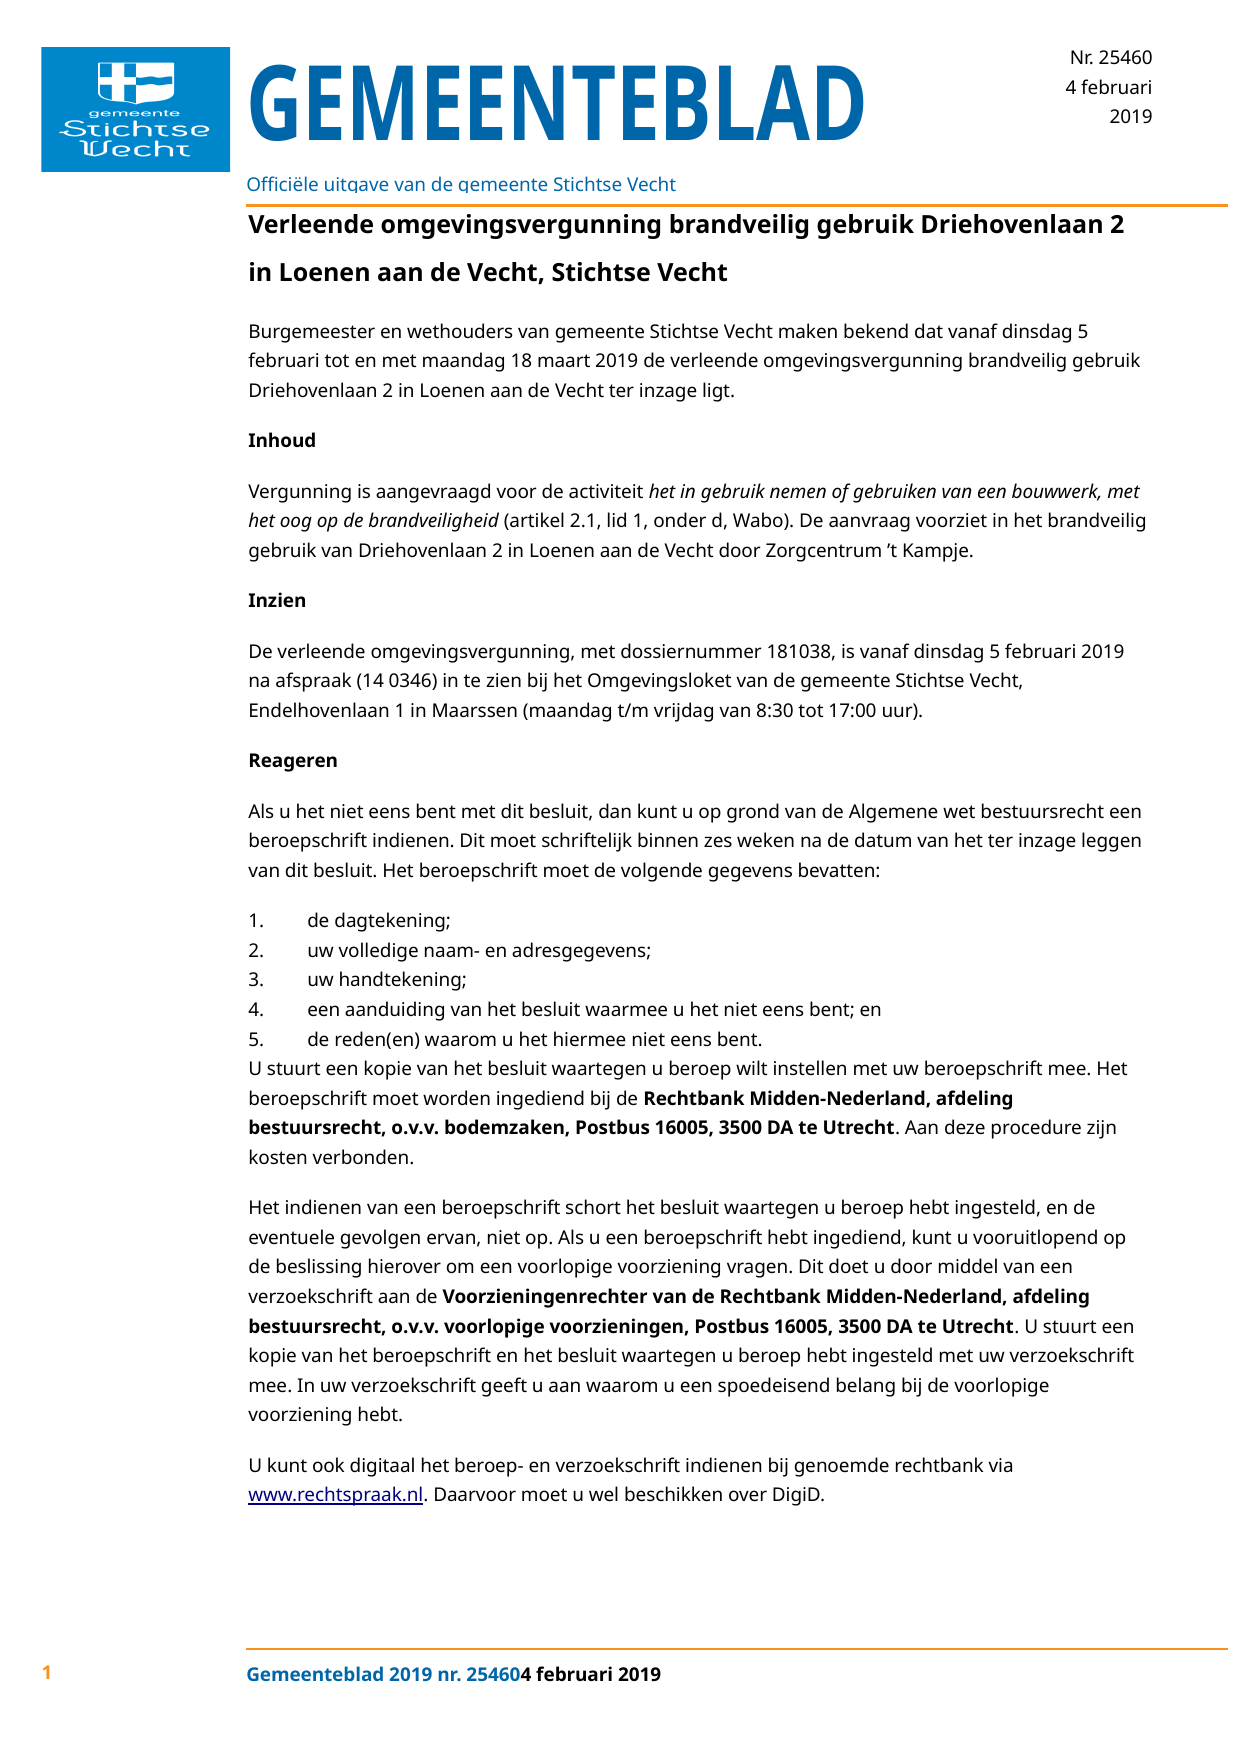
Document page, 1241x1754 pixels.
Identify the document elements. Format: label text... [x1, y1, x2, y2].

text Als u het niet eens bent met dit besluit, dan kunt u op grond van de Algemene wet bestuursrecht een beroepschrift indienen. Dit moet schriftelijk binnen zes weken na de datum van het ter inzage leggen van dit besluit. Het beroepschrift moet de volgende gegevens bevatten: [248, 798, 1152, 883]
text Reageren [248, 747, 1152, 773]
list uw volledige naam- en adresgegevens; [248, 937, 1152, 963]
list de reden(en) waarom u het hiermee niet eens bent. [248, 1026, 1152, 1052]
list een aanduiding van het besluit waarmee u het niet eens bent; en [248, 996, 1152, 1022]
text Burgemeester en wethouders van gemeente Stichtse Vecht maken bekend dat vanaf dinsdag 5 februari tot en met maandag 18 maart 2019 de verleende omgevingsvergunning brandveilig gebruik Driehovenlaan 2 in Loenen aan de Vecht ter inzage ligt. [248, 318, 1152, 403]
list de dagtekening; [248, 907, 1152, 933]
text U kunt ook digitaal het beroep- en verzoekschrift indienen bij genoemde rechtbank via www.rechtspraak.nl. Daarvoor moet u wel beschikken over DigiD. [248, 1452, 1152, 1507]
list uw handtekening; [248, 967, 1152, 992]
text De verleende omgevingsvergunning, met dossiernummer 181038, is vanaf dinsdag 5 februari 2019 na afspraak (14 0346) in te zien bij het Omgevingsloket van de gemeente Stichtse Vecht, Endelhovenlaan 1 in Maarssen (maandag t/m vrijdag van 8:30 tot 17:00 uur). [248, 638, 1152, 723]
text Het indienen van een beroepschrift schort het besluit waartegen u beroep hebt ingesteld, en de eventuele gevolgen ervan, niet op. Als u een beroepschrift hebt ingediend, kunt u vooruitlopend op de beslissing hierover om een voorlopige voorziening vragen. Dit doet u door middel van een verzoekschrift aan de Voorzieningenrechter van de Rechtbank Midden-Nederland, afdeling bestuursrecht, o.v.v. voorlopige voorzieningen, Postbus 16005, 3500 DA te Utrecht. U stuurt een kopie van het beroepschrift en het besluit waartegen u beroep hebt ingesteld met uw verzoekschrift mee. In uw verzoekschrift geeft u aan waarom u een spoedeisend belang bij de voorlopige voorziening hebt. [248, 1194, 1152, 1427]
text U stuurt een kopie van het besluit waartegen u beroep wilt instellen met uw beroepschrift mee. Het beroepschrift moet worden ingediend bij de Rechtbank Midden-Nederland, afdeling bestuursrecht, o.v.v. bodemzaken, Postbus 16005, 3500 DA te Utrecht. Aan deze procedure zijn kosten verbonden. [248, 1055, 1152, 1170]
text Inhoud [248, 427, 1152, 453]
text Verleende omgevingsvergunning brandveilig gebruik Driehovenlaan 2 in Loenen aan de Vecht, Stichtse Vecht [248, 207, 1152, 288]
text Inzien [248, 587, 1152, 613]
picture [99, 63, 135, 101]
picture [137, 63, 174, 103]
text Vergunning is aangevraagd voor de activiteit het in gebruik nemen of gebruiken van een bouwwerk, met het oog op de brandveiligheid (artikel 2.1, lid 1, onder d, Wabo). De aanvraag voorziet in het brandveilig gebruik van Driehovenlaan 2 in Loenen aan de Vecht door Zorgcentrum ’t Kampje. [248, 478, 1152, 563]
